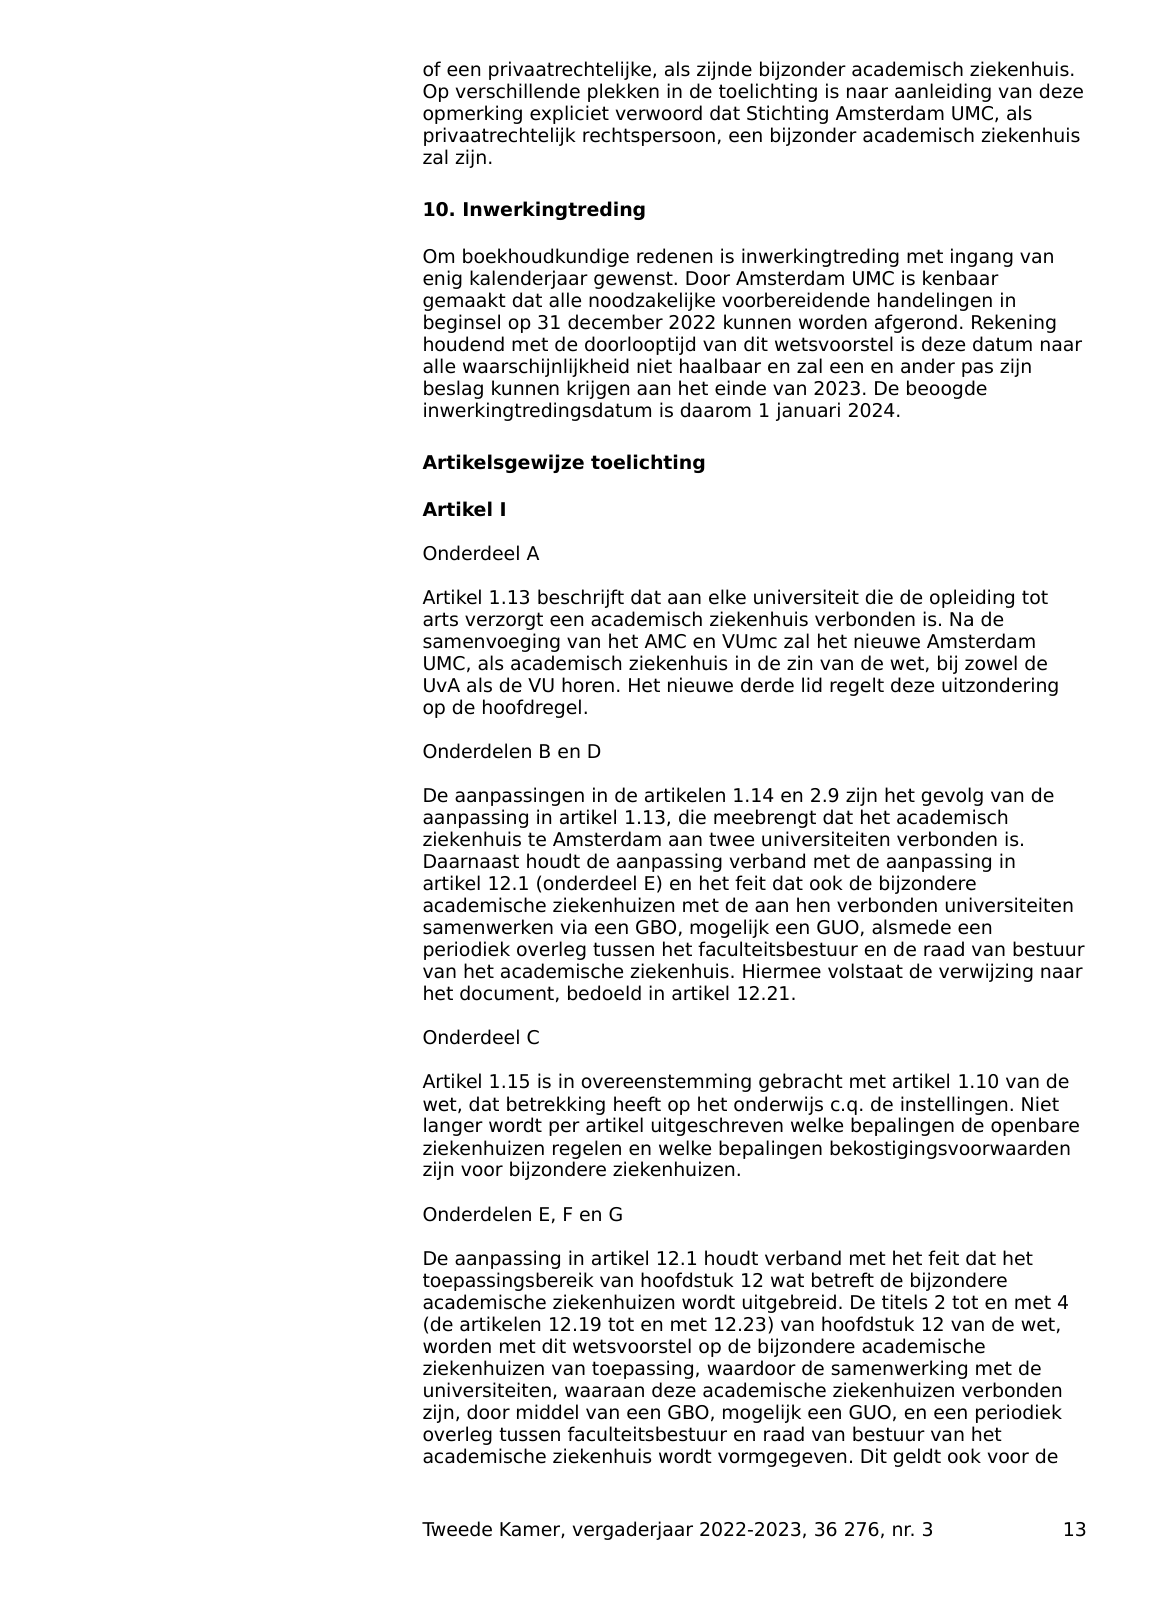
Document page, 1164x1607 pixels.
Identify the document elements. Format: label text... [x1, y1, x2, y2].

subtitle 10. Inwerkingtreding [422, 199, 1087, 221]
subtitle Onderdelen E, F en G [422, 1203, 1087, 1226]
text De aanpassing in artikel 12.1 houdt verband met het feit dat het toepassingsbereik van hoofdstuk 12 wat betreft de bijzondere academische ziekenhuizen wordt uitgebreid. De titels 2 tot en met 4 (de artikelen 12.19 tot en met 12.23) van hoofdstuk 12 van de wet, worden met dit wetsvoorstel op de bijzondere academische ziekenhuizen van toepassing, waardoor de samenwerking met de universiteiten, waaraan deze academische ziekenhuizen verbonden zijn, door middel van een GBO, mogelijk een GUO, en een periodiek overleg tussen faculteitsbestuur en raad van bestuur van het academische ziekenhuis wordt vormgegeven. Dit geldt ook voor de [422, 1248, 1087, 1467]
text De aanpassingen in de artikelen 1.14 en 2.9 zijn het gevolg van de aanpassing in artikel 1.13, die meebrengt dat het academisch ziekenhuis te Amsterdam aan twee universiteiten verbonden is. Daarnaast houdt de aanpassing verband met de aanpassing in artikel 12.1 (onderdeel E) en het feit dat ook de bijzondere academische ziekenhuizen met de aan hen verbonden universiteiten samenwerken via een GBO, mogelijk een GUO, alsmede een periodiek overleg tussen het faculteitsbestuur en de raad van bestuur van het academische ziekenhuis. Hiermee volstaat de verwijzing naar het document, bedoeld in artikel 12.21. [422, 785, 1087, 1005]
text of een privaatrechtelijke, als zijnde bijzonder academisch ziekenhuis. Op verschillende plekken in de toelichting is naar aanleiding van deze opmerking expliciet verwoord dat Stichting Amsterdam UMC, als privaatrechtelijk rechtspersoon, een bijzonder academisch ziekenhuis zal zijn. [422, 59, 1087, 169]
text Artikel 1.15 is in overeenstemming gebracht met artikel 1.10 van de wet, dat betrekking heeft op het onderwijs c.q. de instellingen. Niet langer wordt per artikel uitgeschreven welke bepalingen de openbare ziekenhuizen regelen en welke bepalingen bekostigingsvoorwaarden zijn voor bijzondere ziekenhuizen. [422, 1071, 1087, 1181]
subtitle Onderdeel C [422, 1027, 1087, 1049]
subtitle Artikelsgewijze toelichting [422, 452, 1087, 474]
text Artikel 1.13 beschrijft dat aan elke universiteit die de opleiding tot arts verzorgt een academisch ziekenhuis verbonden is. Na de samenvoeging van het AMC en VUmc zal het nieuwe Amsterdam UMC, als academisch ziekenhuis in de zin van de wet, bij zowel de UvA als de VU horen. Het nieuwe derde lid regelt deze uitzondering op de hoofdregel. [422, 587, 1087, 719]
subtitle Onderdelen B en D [422, 741, 1087, 763]
subtitle Onderdeel A [422, 543, 1087, 565]
text Om boekhoudkundige redenen is inwerkingtreding met ingang van enig kalenderjaar gewenst. Door Amsterdam UMC is kenbaar gemaakt dat alle noodzakelijke voorbereidende handelingen in beginsel op 31 december 2022 kunnen worden afgerond. Rekening houdend met de doorlooptijd van dit wetsvoorstel is deze datum naar alle waarschijnlijkheid niet haalbaar en zal een en ander pas zijn beslag kunnen krijgen aan het einde van 2023. De beoogde inwerkingtredingsdatum is daarom 1 januari 2024. [422, 246, 1087, 422]
subtitle Artikel I [422, 499, 1087, 521]
